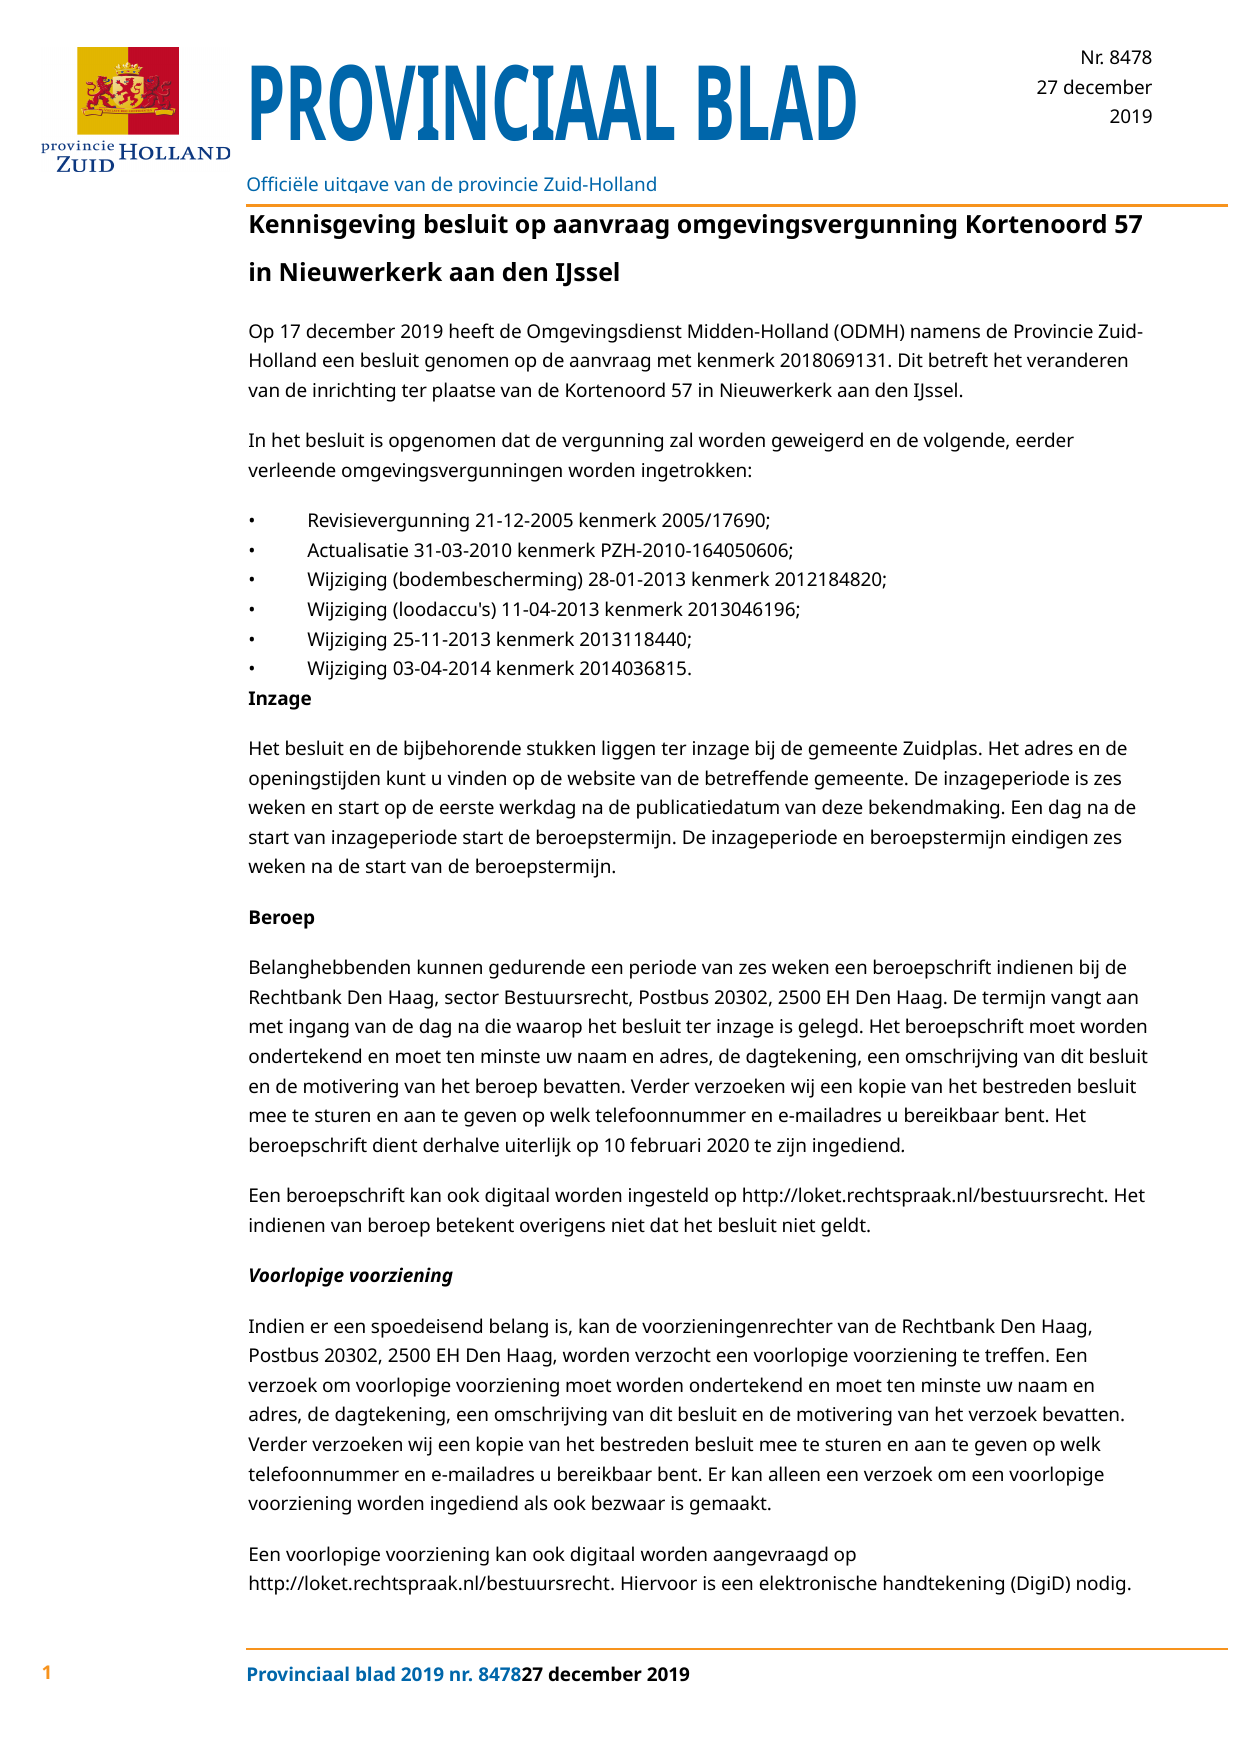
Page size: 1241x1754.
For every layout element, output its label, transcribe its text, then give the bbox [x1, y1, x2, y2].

list Wijziging 25-11-2013 kenmerk 2013118440; [248, 626, 1152, 652]
text Beroep [248, 904, 1152, 930]
text Een beroepschrift kan ook digitaal worden ingesteld op http://loket.rechtspraak.nl/bestuursrecht. Het indienen van beroep betekent overigens niet dat het besluit niet geldt. [248, 1182, 1152, 1238]
text Het besluit en de bijbehorende stukken liggen ter inzage bij de gemeente Zuidplas. Het adres en de openingstijden kunt u vinden op de website van de betreffende gemeente. De inzageperiode is zes weken en start op de eerste werkdag na de publicatiedatum van deze bekendmaking. Een dag na de start van inzageperiode start de beroepstermijn. De inzageperiode en beroepstermijn eindigen zes weken na de start van de beroepstermijn. [248, 735, 1152, 879]
text Indien er een spoedeisend belang is, kan de voorzieningenrechter van de Rechtbank Den Haag, Postbus 20302, 2500 EH Den Haag, worden verzocht een voorlopige voorziening te treffen. Een verzoek om voorlopige voorziening moet worden ondertekend en moet ten minste uw naam en adres, de dagtekening, een omschrijving van dit besluit en de motivering van het verzoek bevatten. Verder verzoeken wij een kopie van het bestreden besluit mee te sturen en aan te geven op welk telefoonnummer en e-mailadres u bereikbaar bent. Er kan alleen een verzoek om een voorlopige voorziening worden ingediend als ook bezwaar is gemaakt. [248, 1313, 1152, 1516]
text In het besluit is opgenomen dat de vergunning zal worden geweigerd en de volgende, eerder verleende omgevingsvergunningen worden ingetrokken: [248, 427, 1152, 483]
text Voorlopige voorziening [248, 1262, 1152, 1288]
list Wijziging (bodembescherming) 28-01-2013 kenmerk 2012184820; [248, 567, 1152, 592]
text Op 17 december 2019 heeft de Omgevingsdienst Midden-Holland (ODMH) namens de Provincie Zuid-Holland een besluit genomen op de aanvraag met kenmerk 2018069131. Dit betreft het veranderen van de inrichting ter plaatse van de Kortenoord 57 in Nieuwerkerk aan den IJssel. [248, 318, 1152, 403]
list Wijziging 03-04-2014 kenmerk 2014036815. [248, 655, 1152, 681]
list Actualisatie 31-03-2010 kenmerk PZH-2010-164050606; [248, 537, 1152, 563]
text Belanghebbenden kunnen gedurende een periode van zes weken een beroepschrift indienen bij de Rechtbank Den Haag, sector Bestuursrecht, Postbus 20302, 2500 EH Den Haag. De termijn vangt aan met ingang van de dag na die waarop het besluit ter inzage is gelegd. Het beroepschrift moet worden ondertekend en moet ten minste uw naam en adres, de dagtekening, een omschrijving van dit besluit en de motivering van het beroep bevatten. Verder verzoeken wij een kopie van het bestreden besluit mee te sturen en aan te geven op welk telefoonnummer en e-mailadres u bereikbaar bent. Het beroepschrift dient derhalve uiterlijk op 10 februari 2020 te zijn ingediend. [248, 954, 1152, 1158]
list Wijziging (loodaccu's) 11-04-2013 kenmerk 2013046196; [248, 596, 1152, 622]
picture [41, 47, 231, 172]
list Revisievergunning 21-12-2005 kenmerk 2005/17690; [248, 507, 1152, 533]
text Een voorlopige voorziening kan ook digitaal worden aangevraagd op http://loket.rechtspraak.nl/bestuursrecht. Hiervoor is een elektronische handtekening (DigiD) nodig. [248, 1541, 1152, 1596]
text Inzage [248, 685, 1152, 711]
text Kennisgeving besluit op aanvraag omgevingsvergunning Kortenoord 57 in Nieuwerkerk aan den IJssel [248, 207, 1152, 288]
